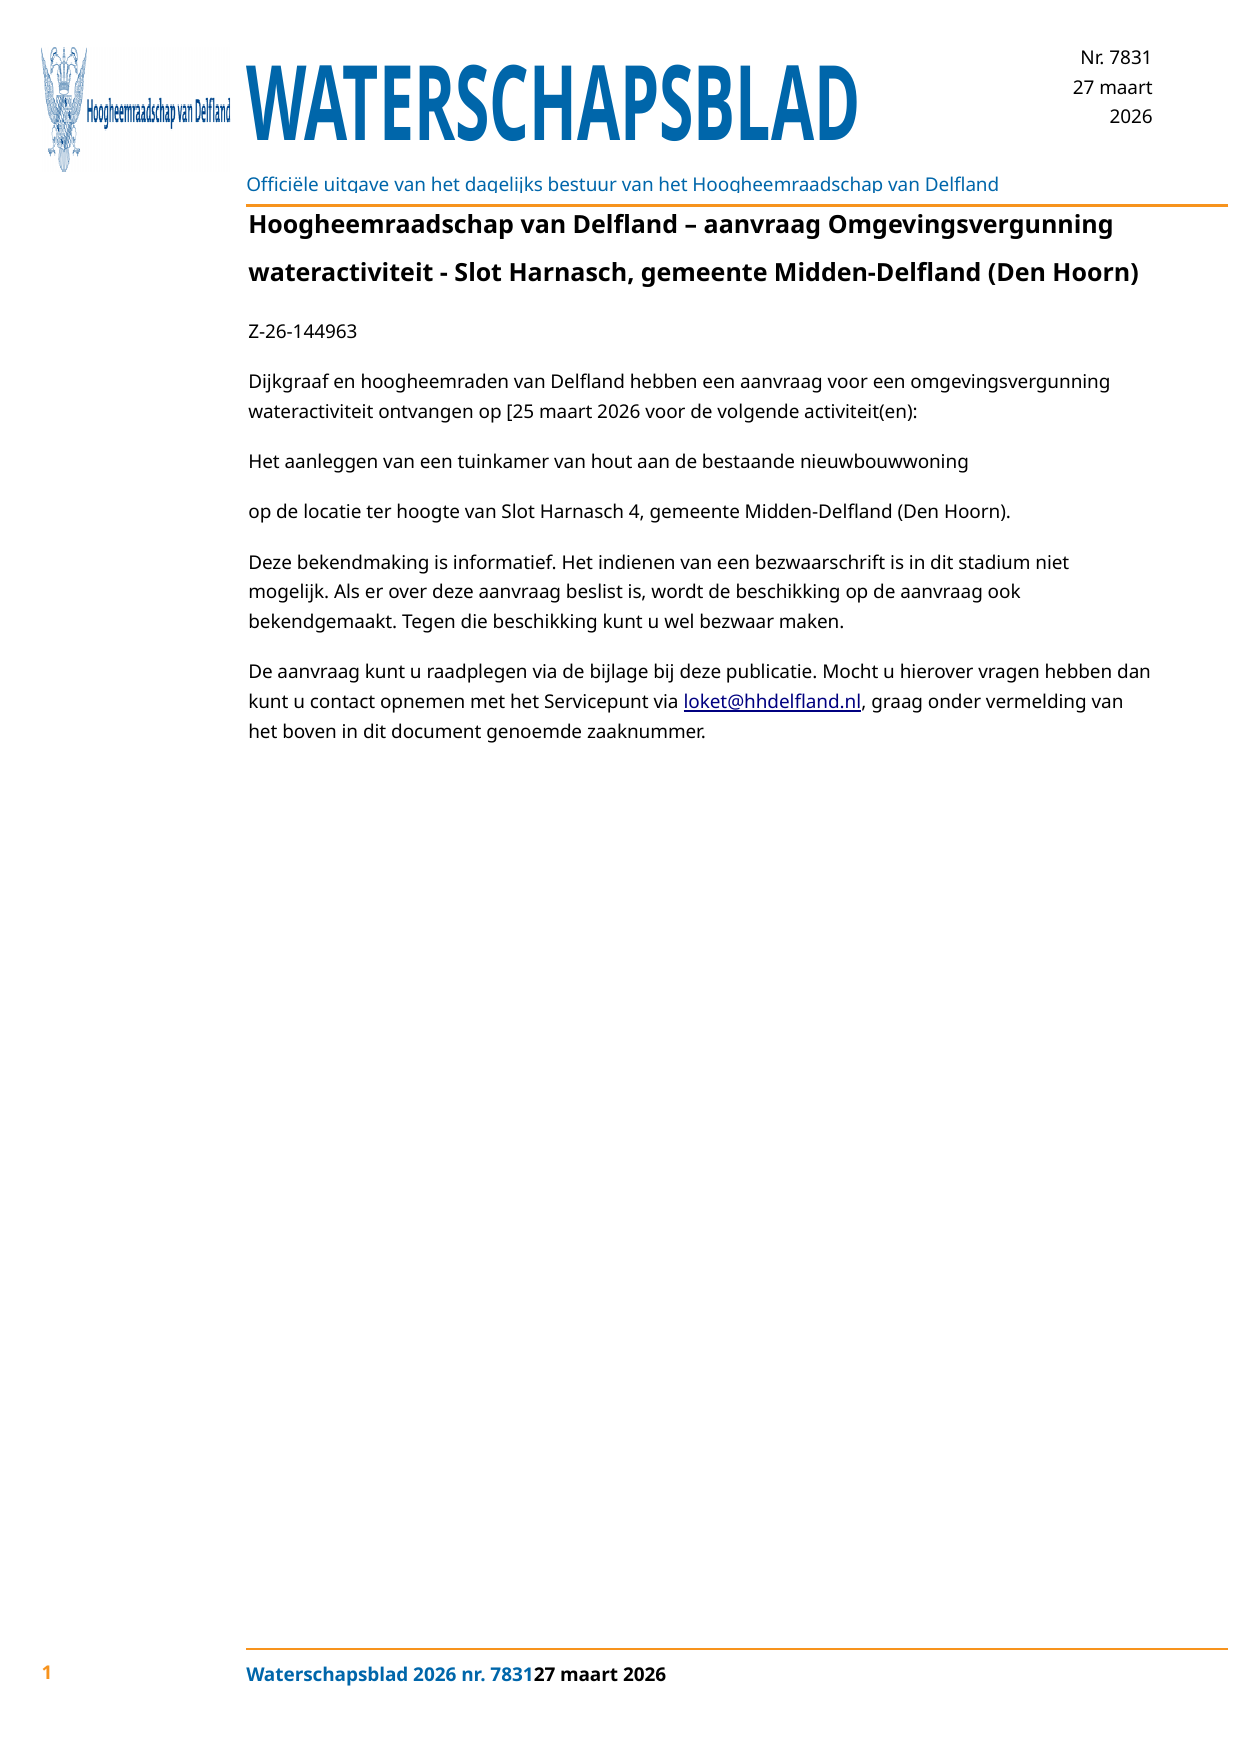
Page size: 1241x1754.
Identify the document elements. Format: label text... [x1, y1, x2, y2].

text Deze bekendmaking is informatief. Het indienen van een bezwaarschrift is in dit stadium niet mogelijk. Als er over deze aanvraag beslist is, wordt de beschikking op de aanvraag ook bekendgemaakt. Tegen die beschikking kunt u wel bezwaar maken. [248, 549, 1152, 634]
text Dijkgraaf en hoogheemraden van Delfland hebben een aanvraag voor een omgevingsvergunning wateractiviteit ontvangen op [25 maart 2026 voor de volgende activiteit(en): [248, 368, 1152, 424]
text op de locatie ter hoogte van Slot Harnasch 4, gemeente Midden-Delfland (Den Hoorn). [248, 499, 1152, 524]
text Z-26-144963 [248, 318, 1152, 344]
text Het aanleggen van een tuinkamer van hout aan de bestaande nieuwbouwwoning [248, 448, 1152, 474]
text De aanvraag kunt u raadplegen via de bijlage bij deze publicatie. Mocht u hierover vragen hebben dan kunt u contact opnemen met het Servicepunt via loket@hhdelfland.nl, graag onder vermelding van het boven in dit document genoemde zaaknummer. [248, 659, 1152, 744]
picture [41, 47, 231, 172]
text Hoogheemraadschap van Delfland – aanvraag Omgevingsvergunning wateractiviteit - Slot Harnasch, gemeente Midden-Delfland (Den Hoorn) [248, 207, 1152, 288]
